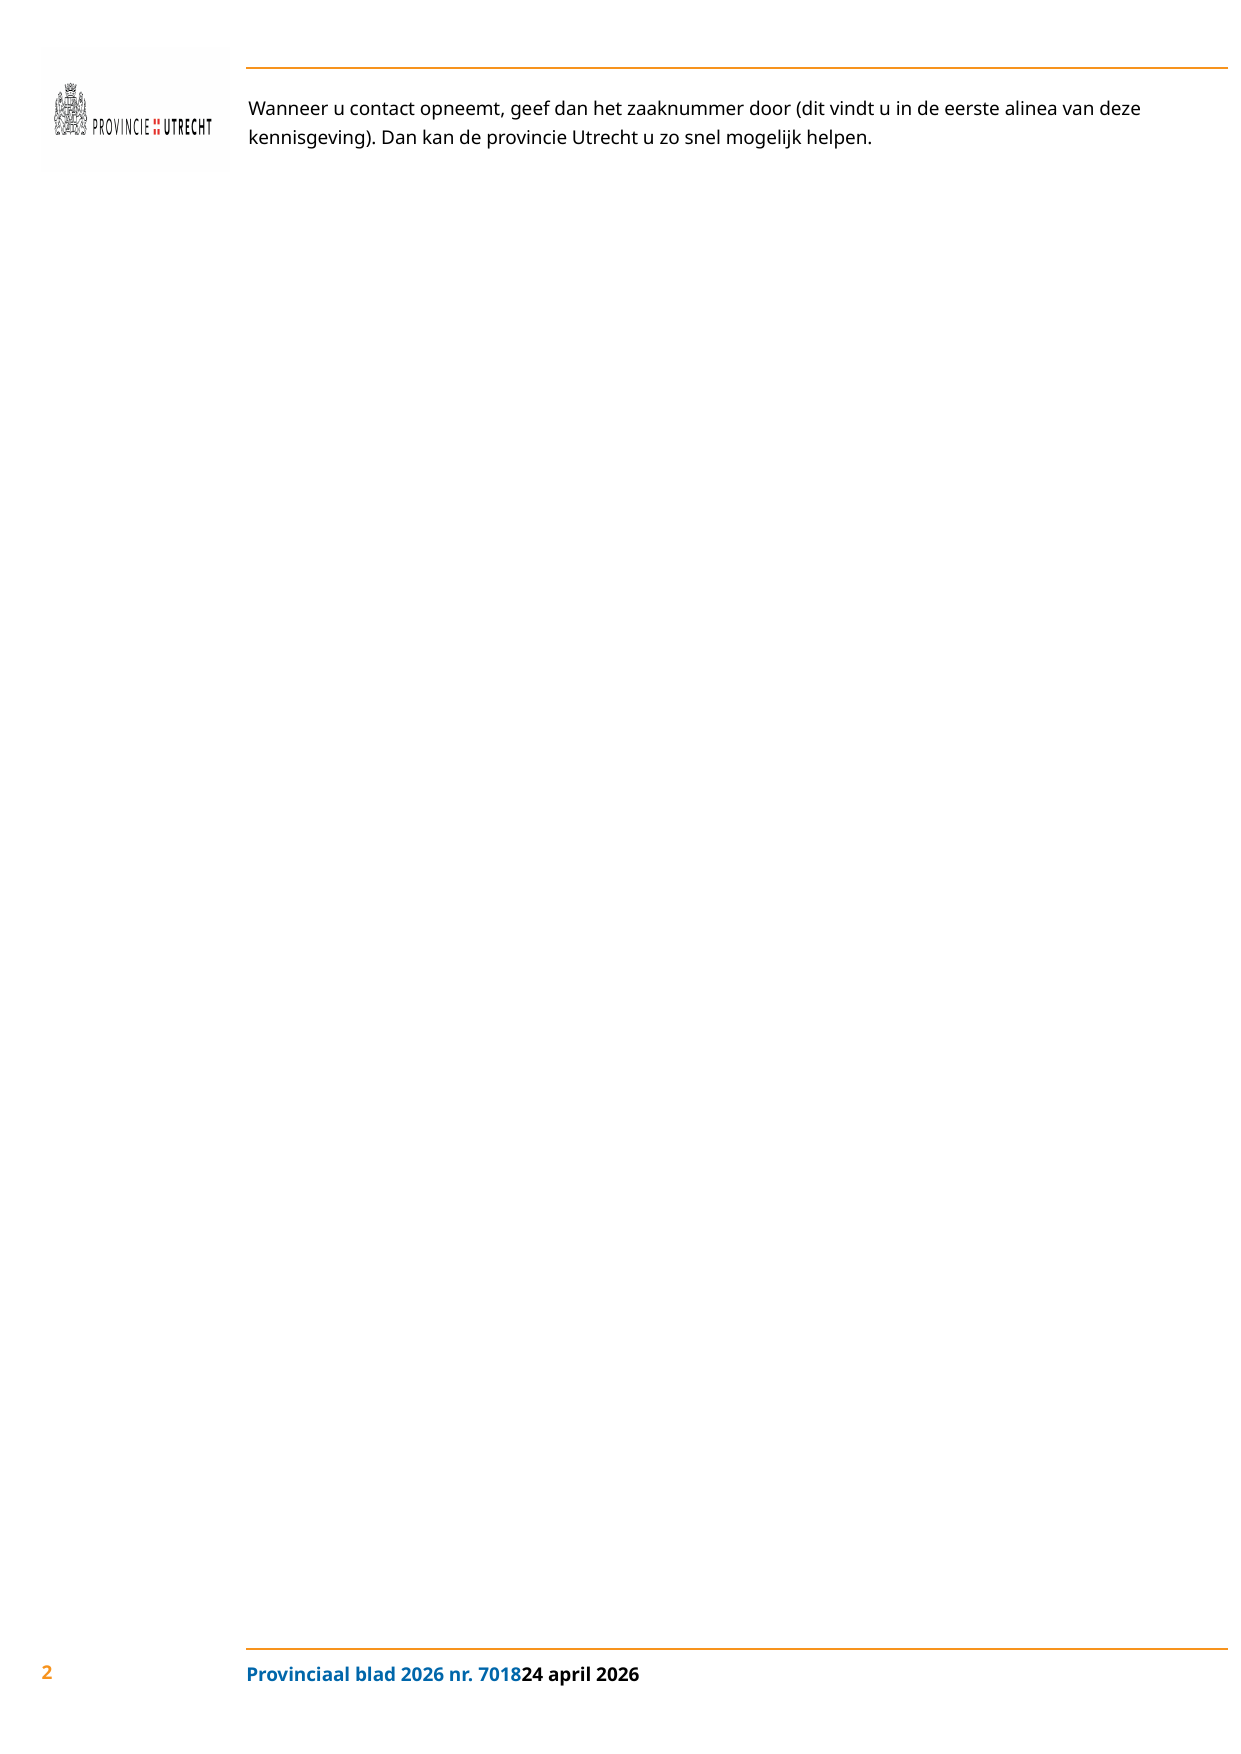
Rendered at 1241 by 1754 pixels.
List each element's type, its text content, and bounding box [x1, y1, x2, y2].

picture [41, 47, 231, 172]
text Wanneer u contact opneemt, geef dan het zaaknummer door (dit vindt u in de eerste alinea van deze kennisgeving). Dan kan de provincie Utrecht u zo snel mogelijk helpen. [248, 95, 1152, 150]
